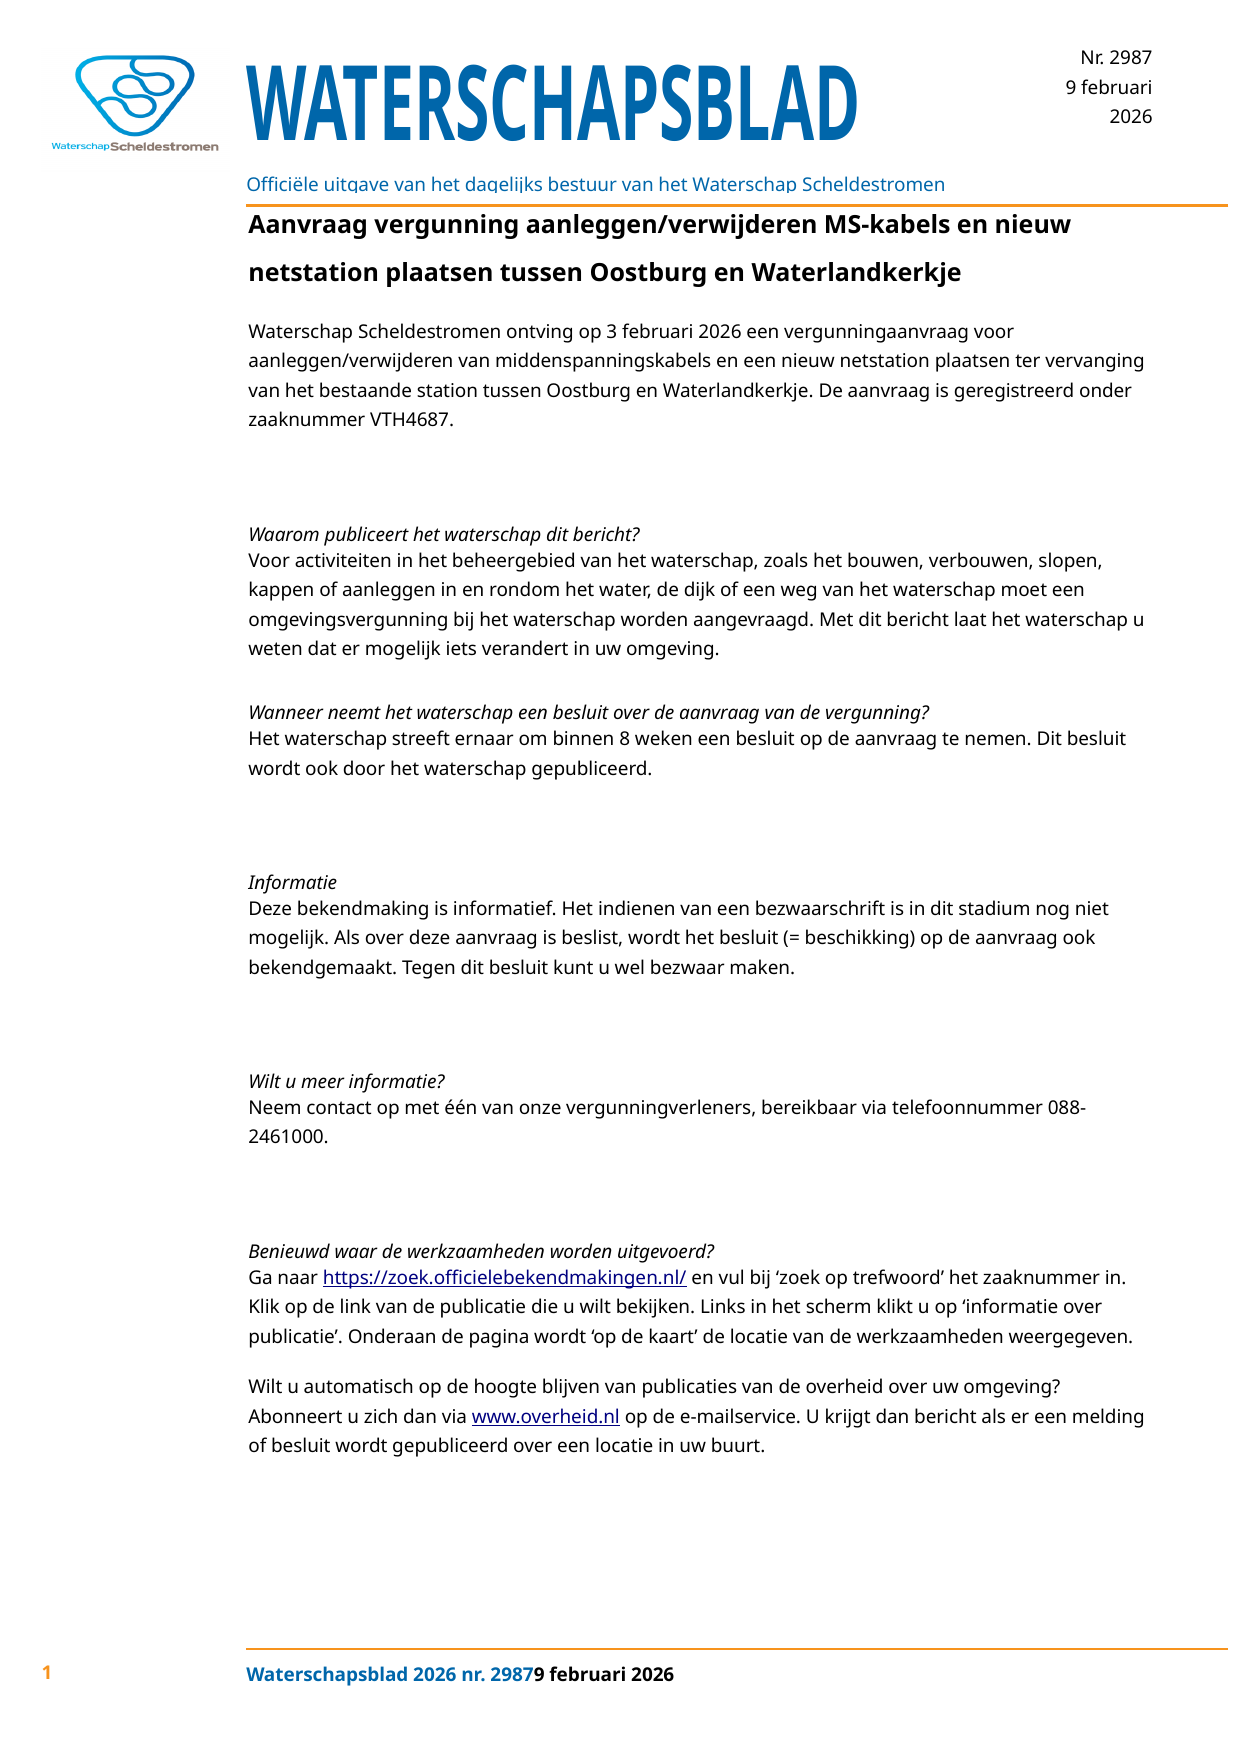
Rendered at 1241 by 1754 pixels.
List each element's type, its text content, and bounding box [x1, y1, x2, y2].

text Wilt u meer informatie? [248, 1068, 1152, 1094]
text Waarom publiceert het waterschap dit bericht? [248, 521, 1152, 547]
text Neem contact op met één van onze vergunningverleners, bereikbaar via telefoonnummer 088-2461000. [248, 1094, 1152, 1149]
text Wanneer neemt het waterschap een besluit over de aanvraag van de vergunning? [248, 699, 1152, 725]
picture [41, 47, 231, 172]
text Wilt u automatisch op de hoogte blijven van publicaties van de overheid over uw omgeving? Abonneert u zich dan via www.overheid.nl op de e-mailservice. U krijgt dan bericht als er een melding of besluit wordt gepubliceerd over een locatie in uw buurt. [248, 1373, 1152, 1458]
text Benieuwd waar de werkzaamheden worden uitgevoerd? [248, 1238, 1152, 1264]
text Deze bekendmaking is informatief. Het indienen van een bezwaarschrift is in dit stadium nog niet mogelijk. Als over deze aanvraag is beslist, wordt het besluit (= beschikking) op de aanvraag ook bekendgemaakt. Tegen dit besluit kunt u wel bezwaar maken. [248, 895, 1152, 980]
text Voor activiteiten in het beheergebied van het waterschap, zoals het bouwen, verbouwen, slopen, kappen of aanleggen in en rondom het water, de dijk of een weg van het waterschap moet een omgevingsvergunning bij het waterschap worden aangevraagd. Met dit bericht laat het waterschap u weten dat er mogelijk iets verandert in uw omgeving. [248, 547, 1152, 661]
text Waterschap Scheldestromen ontving op 3 februari 2026 een vergunningaanvraag voor aanleggen/verwijderen van middenspanningskabels en een nieuw netstation plaatsen ter vervanging van het bestaande station tussen Oostburg en Waterlandkerkje. De aanvraag is geregistreerd onder zaaknummer VTH4687. [248, 318, 1152, 432]
text Het waterschap streeft ernaar om binnen 8 weken een besluit op de aanvraag te nemen. Dit besluit wordt ook door het waterschap gepubliceerd. [248, 725, 1152, 781]
text Ga naar https://zoek.officielebekendmakingen.nl/ en vul bij ‘zoek op trefwoord’ het zaaknummer in. Klik op de link van de publicatie die u wilt bekijken. Links in het scherm klikt u op ‘informatie over publicatie’. Onderaan de pagina wordt ‘op de kaart’ de locatie van de werkzaamheden weergegeven. [248, 1264, 1152, 1349]
text Aanvraag vergunning aanleggen/verwijderen MS-kabels en nieuw netstation plaatsen tussen Oostburg en Waterlandkerkje [248, 207, 1152, 288]
text Informatie [248, 869, 1152, 895]
